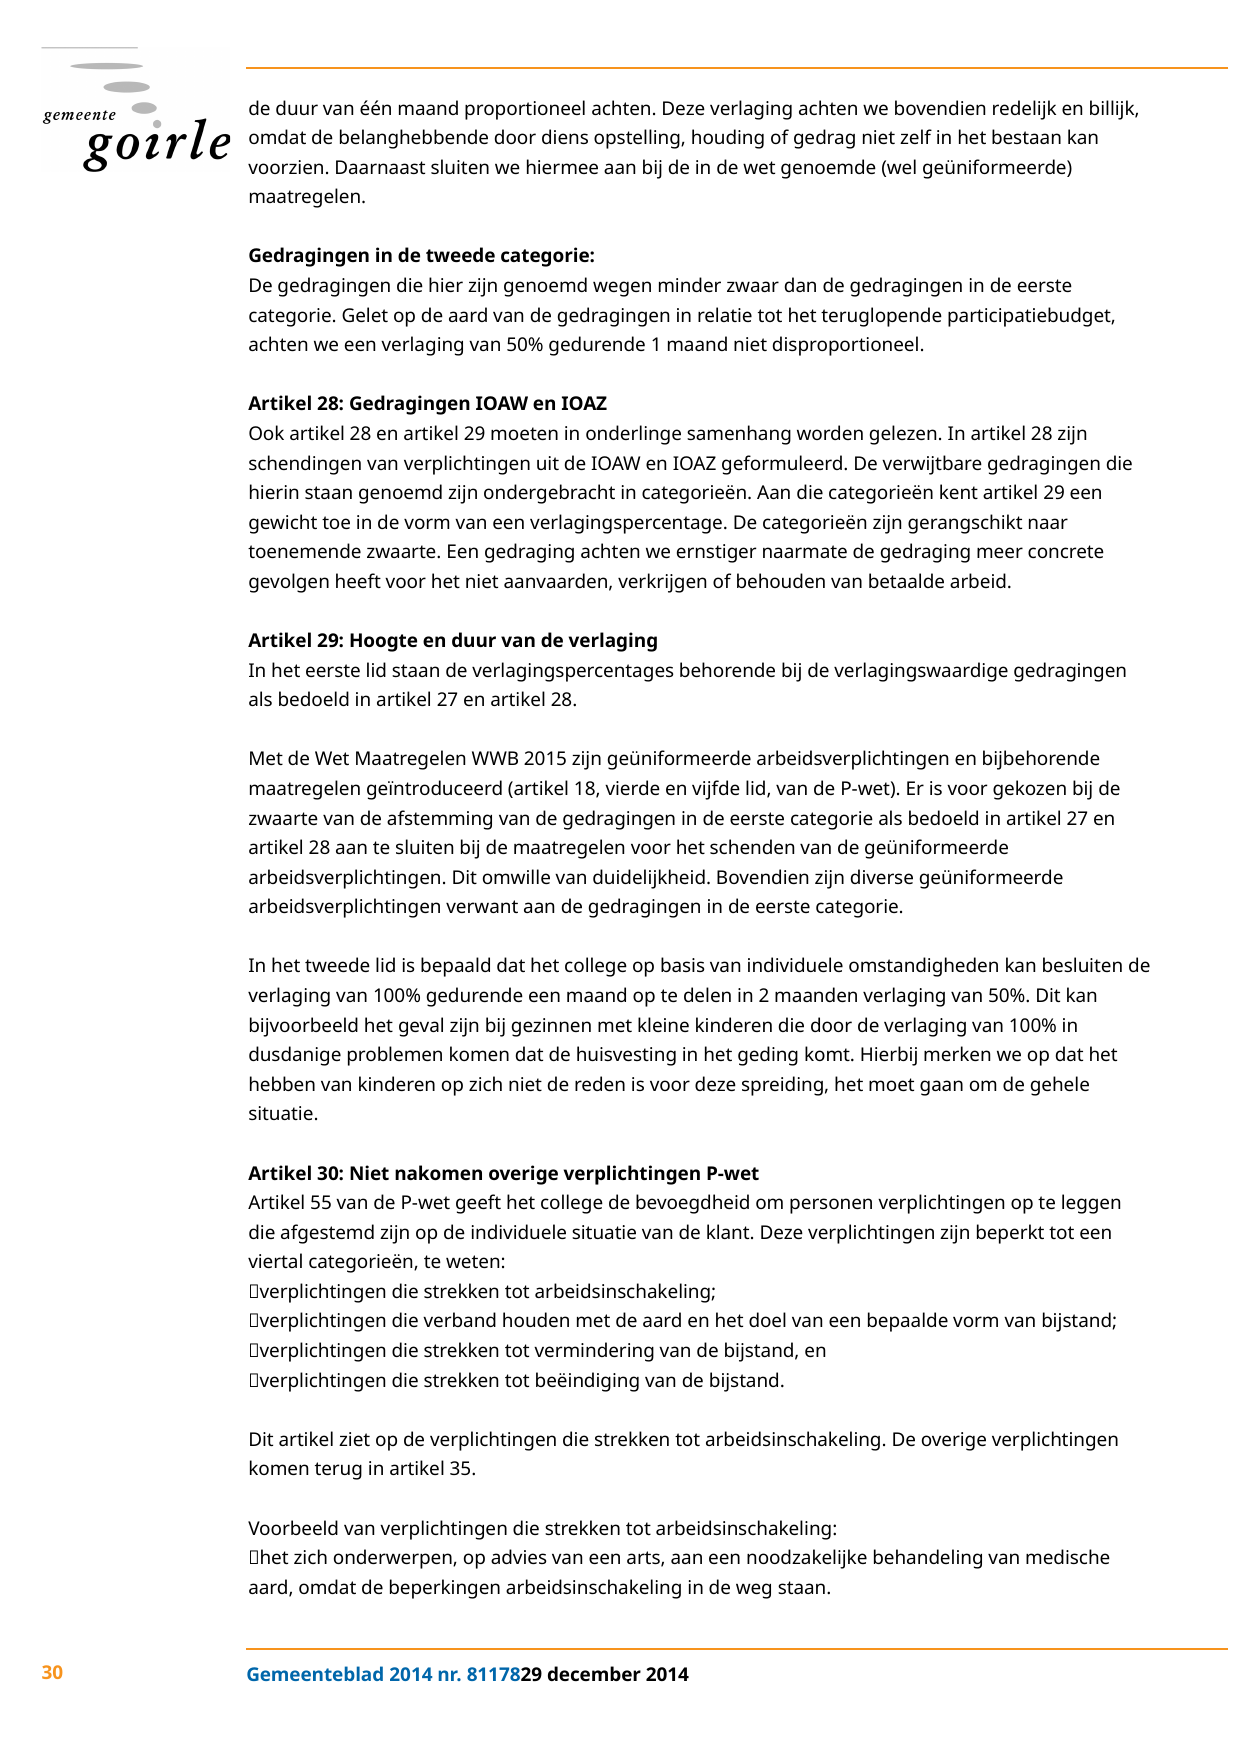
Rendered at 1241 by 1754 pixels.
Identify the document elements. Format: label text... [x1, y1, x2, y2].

text verplichtingen die strekken tot beëindiging van de bijstand. [248, 1367, 1152, 1393]
text Ook artikel 28 en artikel 29 moeten in onderlinge samenhang worden gelezen. In artikel 28 zijn schendingen van verplichtingen uit de IOAW en IOAZ geformuleerd. De verwijtbare gedragingen die hierin staan genoemd zijn ondergebracht in categorieën. Aan die categorieën kent artikel 29 een gewicht toe in de vorm van een verlagingspercentage. De categorieën zijn gerangschikt naar toenemende zwaarte. Een gedraging achten we ernstiger naarmate de gedraging meer concrete gevolgen heeft voor het niet aanvaarden, verkrijgen of behouden van betaalde arbeid. [248, 420, 1152, 594]
text de duur van één maand proportioneel achten. Deze verlaging achten we bovendien redelijk en billijk, omdat de belanghebbende door diens opstelling, houding of gedrag niet zelf in het bestaan kan voorzien. Daarnaast sluiten we hiermee aan bij de in de wet genoemde (wel geüniformeerde) maatregelen. [248, 95, 1152, 209]
text In het tweede lid is bepaald dat het college op basis van individuele omstandigheden kan besluiten de verlaging van 100% gedurende een maand op te delen in 2 maanden verlaging van 50%. Dit kan bijvoorbeeld het geval zijn bij gezinnen met kleine kinderen die door de verlaging van 100% in dusdanige problemen komen dat de huisvesting in het geding komt. Hierbij merken we op dat het hebben van kinderen op zich niet de reden is voor deze spreiding, het moet gaan om de gehele situatie. [248, 953, 1152, 1126]
picture [41, 47, 231, 172]
text Met de Wet Maatregelen WWB 2015 zijn geüniformeerde arbeidsverplichtingen en bijbehorende maatregelen geïntroduceerd (artikel 18, vierde en vijfde lid, van de P-wet). Er is voor gekozen bij de zwaarte van de afstemming van de gedragingen in de eerste categorie als bedoeld in artikel 27 en artikel 28 aan te sluiten bij de maatregelen voor het schenden van de geüniformeerde arbeidsverplichtingen. Dit omwille van duidelijkheid. Bovendien zijn diverse geüniformeerde arbeidsverplichtingen verwant aan de gedragingen in de eerste categorie. [248, 746, 1152, 919]
text Artikel 28: Gedragingen IOAW en IOAZ [248, 391, 1152, 416]
text Gedragingen in de tweede categorie: [248, 243, 1152, 268]
text het zich onderwerpen, op advies van een arts, aan een noodzakelijke behandeling van medische aard, omdat de beperkingen arbeidsinschakeling in de weg staan. [248, 1544, 1152, 1600]
text Dit artikel ziet op de verplichtingen die strekken tot arbeidsinschakeling. De overige verplichtingen komen terug in artikel 35. [248, 1426, 1152, 1481]
text De gedragingen die hier zijn genoemd wegen minder zwaar dan de gedragingen in de eerste categorie. Gelet op de aard van de gedragingen in relatie tot het teruglopende participatiebudget, achten we een verlaging van 50% gedurende 1 maand niet disproportioneel. [248, 272, 1152, 357]
text Artikel 29: Hoogte en duur van de verlaging [248, 627, 1152, 653]
text Voorbeeld van verplichtingen die strekken tot arbeidsinschakeling: [248, 1515, 1152, 1541]
text verplichtingen die strekken tot vermindering van de bijstand, en [248, 1337, 1152, 1363]
text In het eerste lid staan de verlagingspercentages behorende bij de verlagingswaardige gedragingen als bedoeld in artikel 27 en artikel 28. [248, 657, 1152, 712]
text Artikel 30: Niet nakomen overige verplichtingen P-wet [248, 1160, 1152, 1186]
text Artikel 55 van de P-wet geeft het college de bevoegdheid om personen verplichtingen op te leggen die afgestemd zijn op de individuele situatie van de klant. Deze verplichtingen zijn beperkt tot een viertal categorieën, te weten: [248, 1189, 1152, 1274]
text verplichtingen die verband houden met de aard en het doel van een bepaalde vorm van bijstand; [248, 1308, 1152, 1333]
text verplichtingen die strekken tot arbeidsinschakeling; [248, 1278, 1152, 1304]
